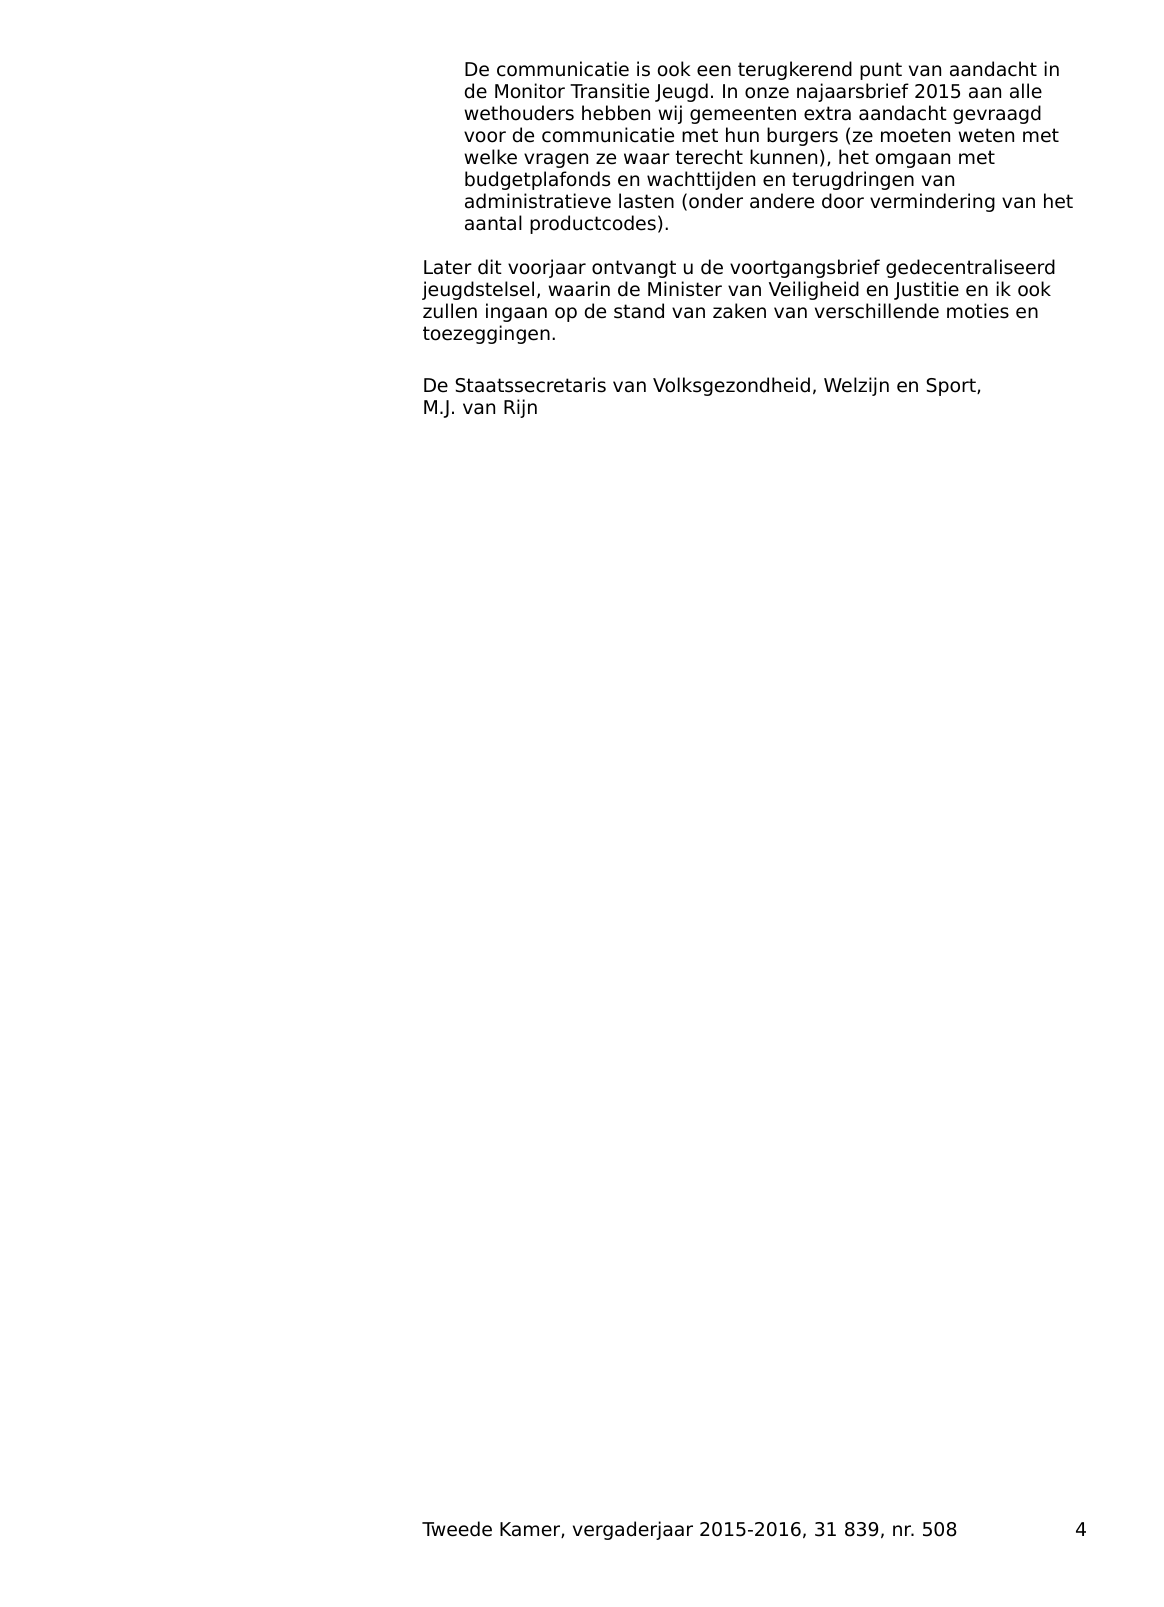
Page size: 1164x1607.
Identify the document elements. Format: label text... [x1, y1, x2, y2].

text De communicatie is ook een terugkerend punt van aandacht in de Monitor Transitie Jeugd. In onze najaarsbrief 2015 aan alle wethouders hebben wij gemeenten extra aandacht gevraagd voor de communicatie met hun burgers (ze moeten weten met welke vragen ze waar terecht kunnen), het omgaan met budgetplafonds en wachttijden en terugdringen van administratieve lasten (onder andere door vermindering van het aantal productcodes). [464, 59, 1087, 235]
text De Staatssecretaris van Volksgezondheid, Welzijn en Sport, M.J. van Rijn [422, 375, 1087, 419]
text Later dit voorjaar ontvangt u de voortgangsbrief gedecentraliseerd jeugdstelsel, waarin de Minister van Veiligheid en Justitie en ik ook zullen ingaan op de stand van zaken van verschillende moties en toezeggingen. [422, 257, 1087, 345]
